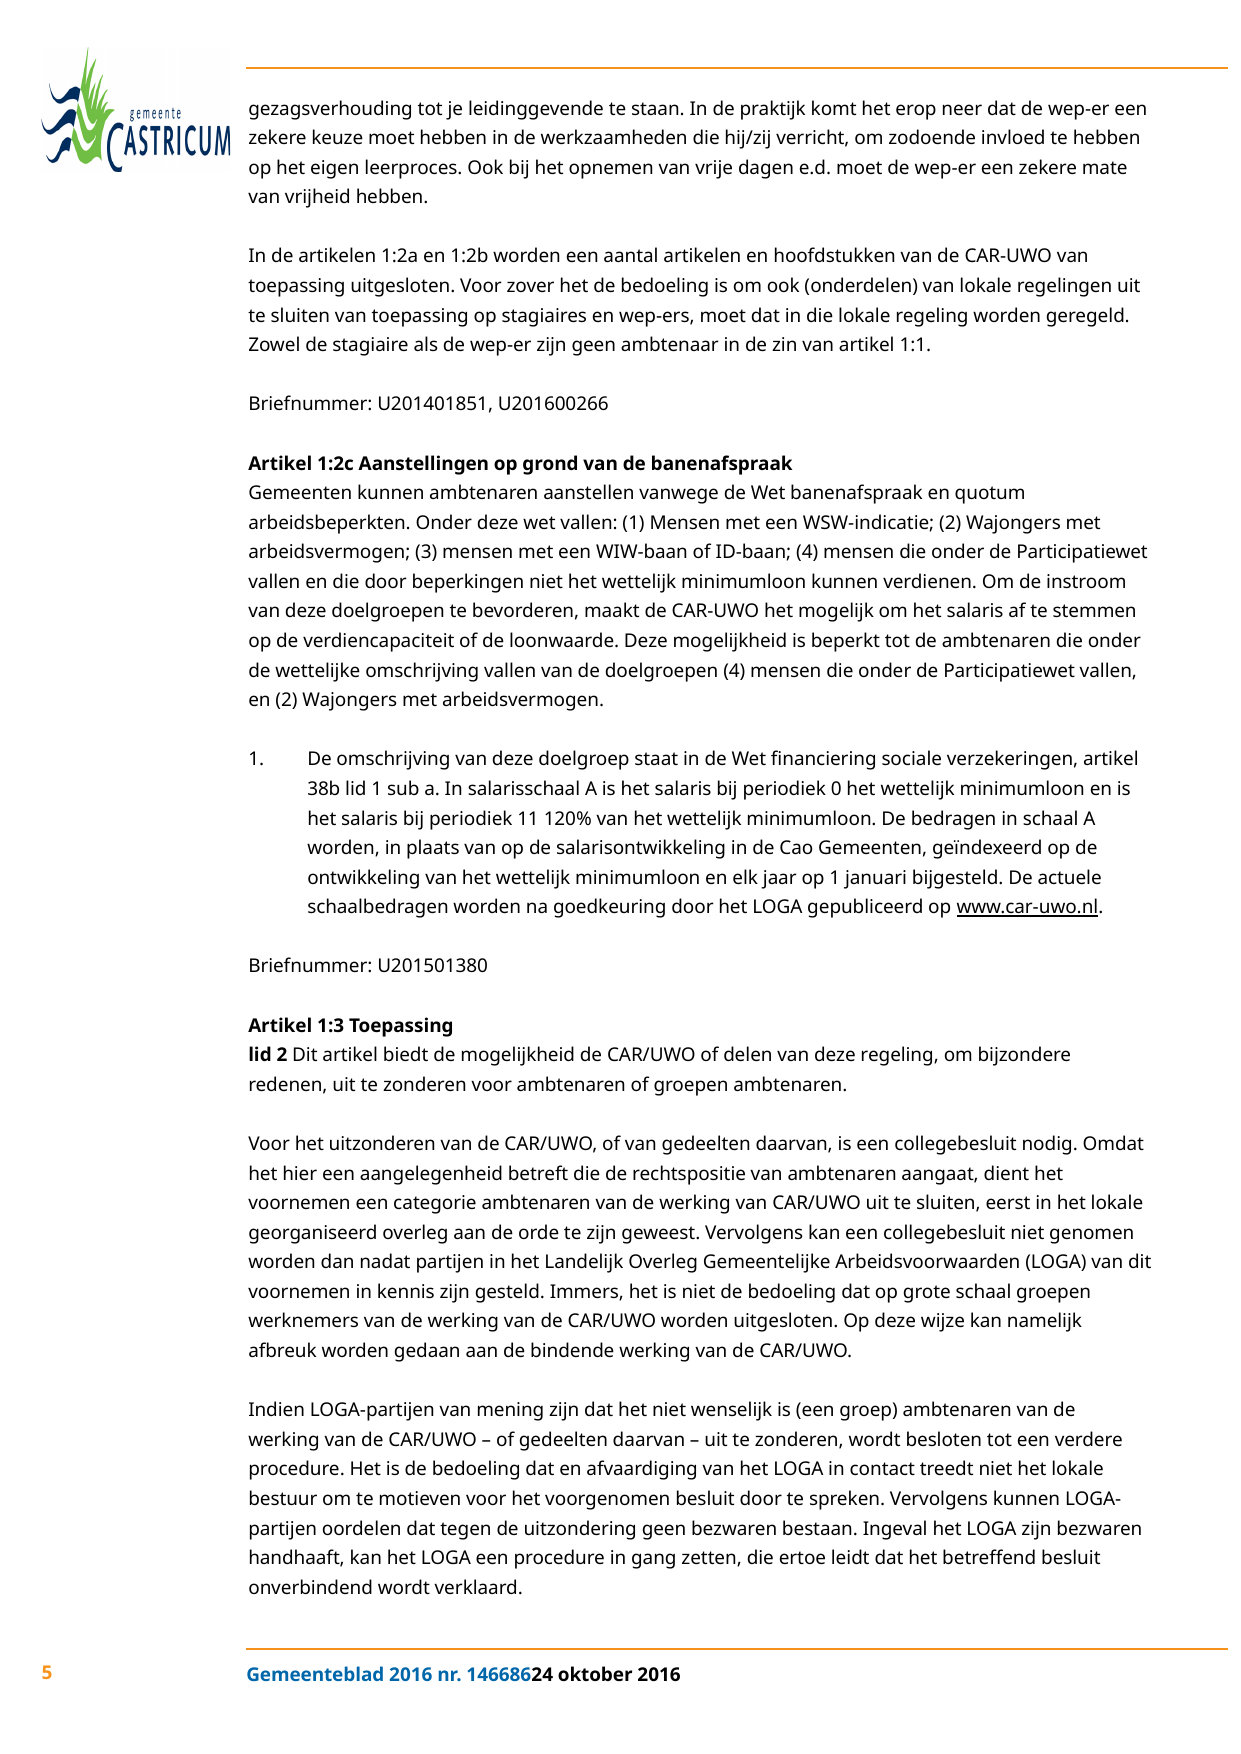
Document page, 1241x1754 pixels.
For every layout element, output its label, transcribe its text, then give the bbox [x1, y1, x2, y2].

text Artikel 1:2c Aanstellingen op grond van de banenafspraak [248, 450, 1152, 476]
text Briefnummer: U201401851, U201600266 [248, 391, 1152, 416]
text gezagsverhouding tot je leidinggevende te staan. In de praktijk komt het erop neer dat de wep-er een zekere keuze moet hebben in de werkzaamheden die hij/zij verricht, om zodoende invloed te hebben op het eigen leerproces. Ook bij het opnemen van vrije dagen e.d. moet de wep-er een zekere mate van vrijheid hebben. [248, 95, 1152, 209]
text In de artikelen 1:2a en 1:2b worden een aantal artikelen en hoofdstukken van de CAR-UWO van toepassing uitgesloten. Voor zover het de bedoeling is om ook (onderdelen) van lokale regelingen uit te sluiten van toepassing op stagiaires en wep-ers, moet dat in die lokale regeling worden geregeld. Zowel de stagiaire als de wep-er zijn geen ambtenaar in de zin van artikel 1:1. [248, 243, 1152, 357]
text Artikel 1:3 Toepassing [248, 1012, 1152, 1038]
text Briefnummer: U201501380 [248, 953, 1152, 978]
text Indien LOGA-partijen van mening zijn dat het niet wenselijk is (een groep) ambtenaren van de werking van de CAR/UWO – of gedeelten daarvan – uit te zonderen, wordt besloten tot een verdere procedure. Het is de bedoeling dat en afvaardiging van het LOGA in contact treedt niet het lokale bestuur om te motieven voor het voorgenomen besluit door te spreken. Vervolgens kunnen LOGA-partijen oordelen dat tegen de uitzondering geen bezwaren bestaan. Ingeval het LOGA zijn bezwaren handhaaft, kan het LOGA een procedure in gang zetten, die ertoe leidt dat het betreffend besluit onverbindend wordt verklaard. [248, 1396, 1152, 1600]
text lid 2 Dit artikel biedt de mogelijkheid de CAR/UWO of delen van deze regeling, om bijzondere redenen, uit te zonderen voor ambtenaren of groepen ambtenaren. [248, 1041, 1152, 1097]
text Voor het uitzonderen van de CAR/UWO, of van gedeelten daarvan, is een collegebesluit nodig. Omdat het hier een aangelegenheid betreft die de rechtspositie van ambtenaren aangaat, dient het voornemen een categorie ambtenaren van de werking van CAR/UWO uit te sluiten, eerst in het lokale georganiseerd overleg aan de orde te zijn geweest. Vervolgens kan een collegebesluit niet genomen worden dan nadat partijen in het Landelijk Overleg Gemeentelijke Arbeidsvoorwaarden (LOGA) van dit voornemen in kennis zijn gesteld. Immers, het is niet de bedoeling dat op grote schaal groepen werknemers van de werking van de CAR/UWO worden uitgesloten. Op deze wijze kan namelijk afbreuk worden gedaan aan de bindende werking van de CAR/UWO. [248, 1130, 1152, 1363]
list De omschrijving van deze doelgroep staat in de Wet financiering sociale verzekeringen, artikel 38b lid 1 sub a. In salarisschaal A is het salaris bij periodiek 0 het wettelijk minimumloon en is het salaris bij periodiek 11 120% van het wettelijk minimumloon. De bedragen in schaal A worden, in plaats van op de salarisontwikkeling in de Cao Gemeenten, geïndexeerd op de ontwikkeling van het wettelijk minimumloon en elk jaar op 1 januari bijgesteld. De actuele schaalbedragen worden na goedkeuring door het LOGA gepubliceerd op www.car-uwo.nl. [248, 746, 1152, 919]
picture [41, 47, 231, 172]
text Gemeenten kunnen ambtenaren aanstellen vanwege de Wet banenafspraak en quotum arbeidsbeperkten. Onder deze wet vallen: (1) Mensen met een WSW-indicatie; (2) Wajongers met arbeidsvermogen; (3) mensen met een WIW-baan of ID-baan; (4) mensen die onder de Participatiewet vallen en die door beperkingen niet het wettelijk minimumloon kunnen verdienen. Om de instroom van deze doelgroepen te bevorderen, maakt de CAR-UWO het mogelijk om het salaris af te stemmen op de verdiencapaciteit of de loonwaarde. Deze mogelijkheid is beperkt tot de ambtenaren die onder de wettelijke omschrijving vallen van de doelgroepen (4) mensen die onder de Participatiewet vallen, en (2) Wajongers met arbeidsvermogen. [248, 479, 1152, 712]
